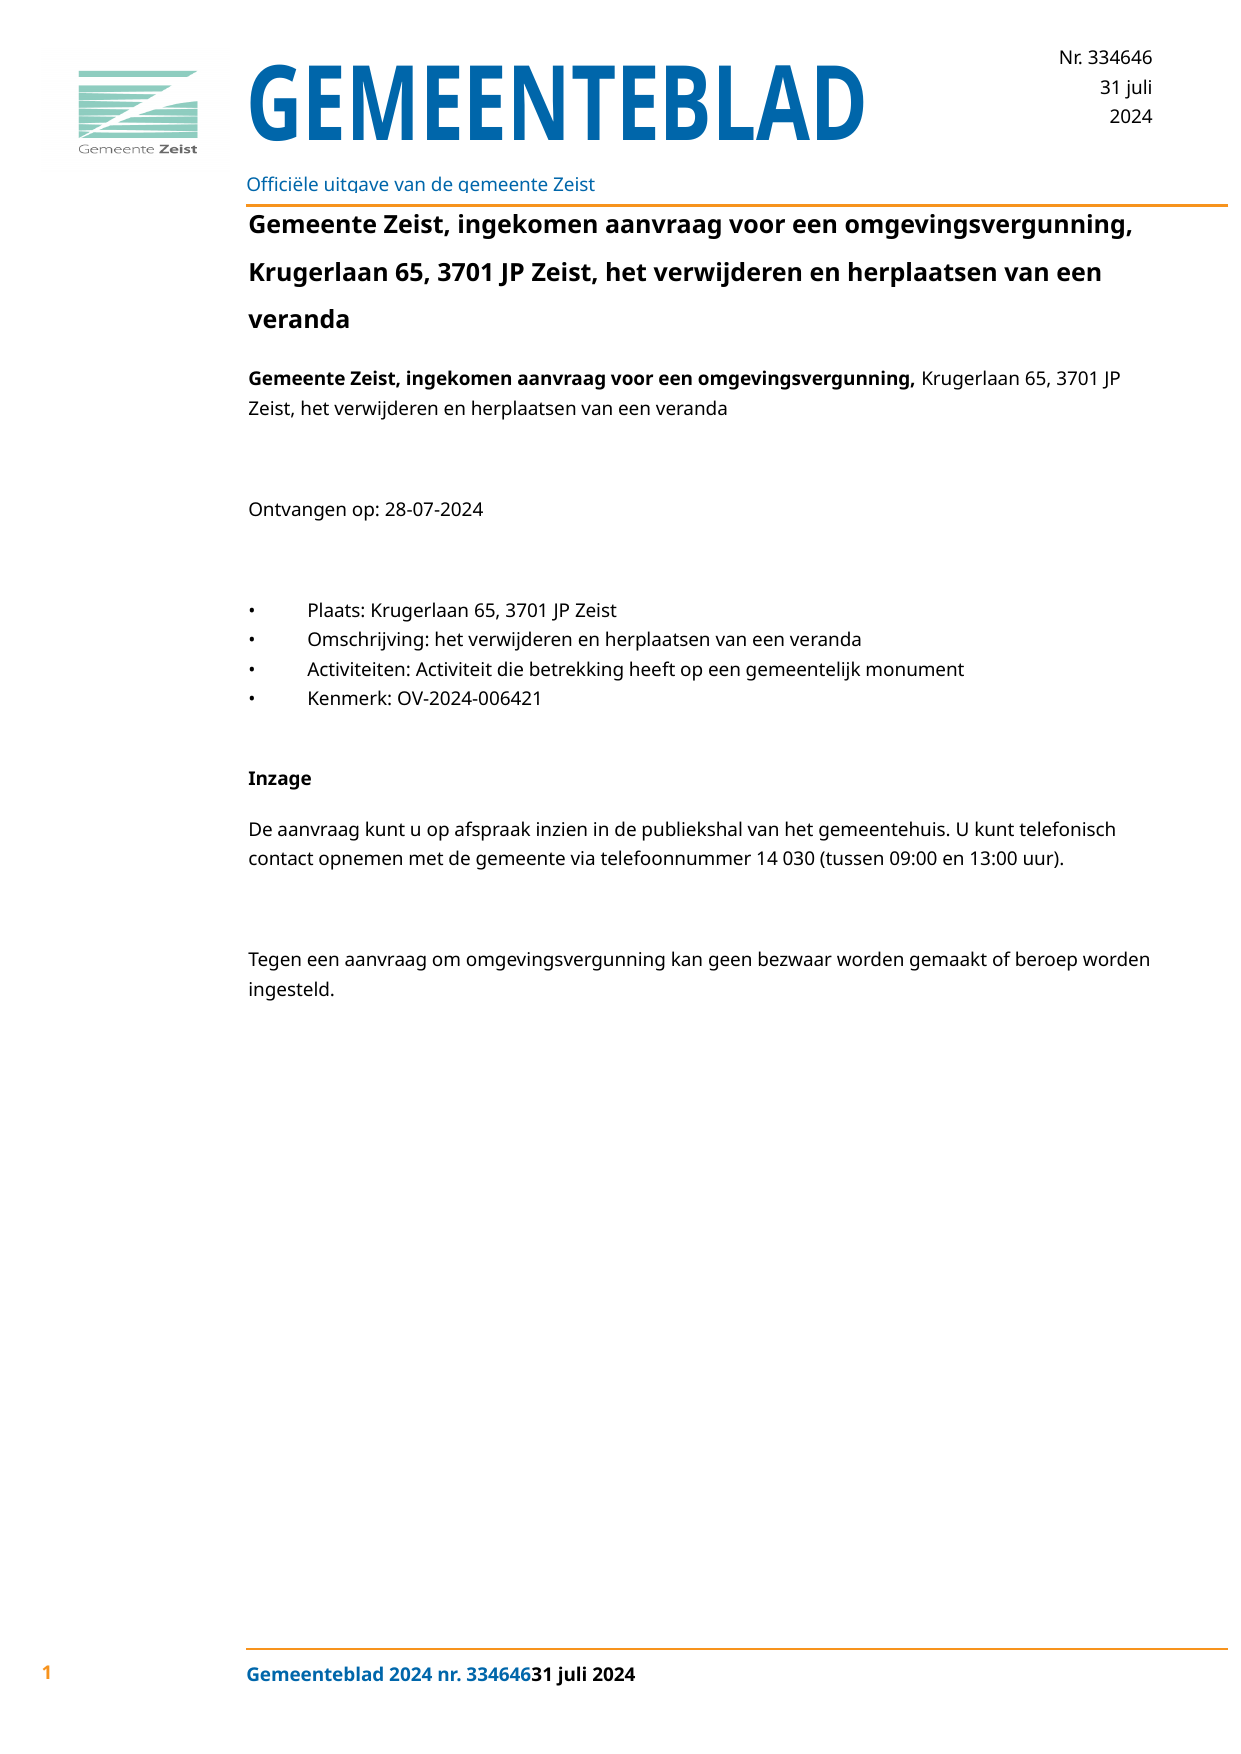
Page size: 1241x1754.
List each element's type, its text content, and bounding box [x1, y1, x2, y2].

list Kenmerk: OV-2024-006421 [248, 686, 1152, 711]
list Activiteiten: Activiteit die betrekking heeft op een gemeentelijk monument [248, 656, 1152, 682]
text De aanvraag kunt u op afspraak inzien in de publiekshal van het gemeentehuis. U kunt telefonisch contact opnemen met de gemeente via telefoonnummer 14 030 (tussen 09:00 en 13:00 uur). [248, 816, 1152, 871]
text Ontvangen op: 28-07-2024 [248, 496, 1152, 522]
text Gemeente Zeist, ingekomen aanvraag voor een omgevingsvergunning, Krugerlaan 65, 3701 JP Zeist, het verwijderen en herplaatsen van een veranda [248, 366, 1152, 421]
text Gemeente Zeist, ingekomen aanvraag voor een omgevingsvergunning, Krugerlaan 65, 3701 JP Zeist, het verwijderen en herplaatsen van een veranda [248, 207, 1152, 336]
list Omschrijving: het verwijderen en herplaatsen van een veranda [248, 626, 1152, 652]
picture [41, 47, 231, 172]
list Plaats: Krugerlaan 65, 3701 JP Zeist [248, 597, 1152, 622]
text Tegen een aanvraag om omgevingsvergunning kan geen bezwaar worden gemaakt of beroep worden ingesteld. [248, 946, 1152, 1002]
text Inzage [248, 766, 1152, 791]
